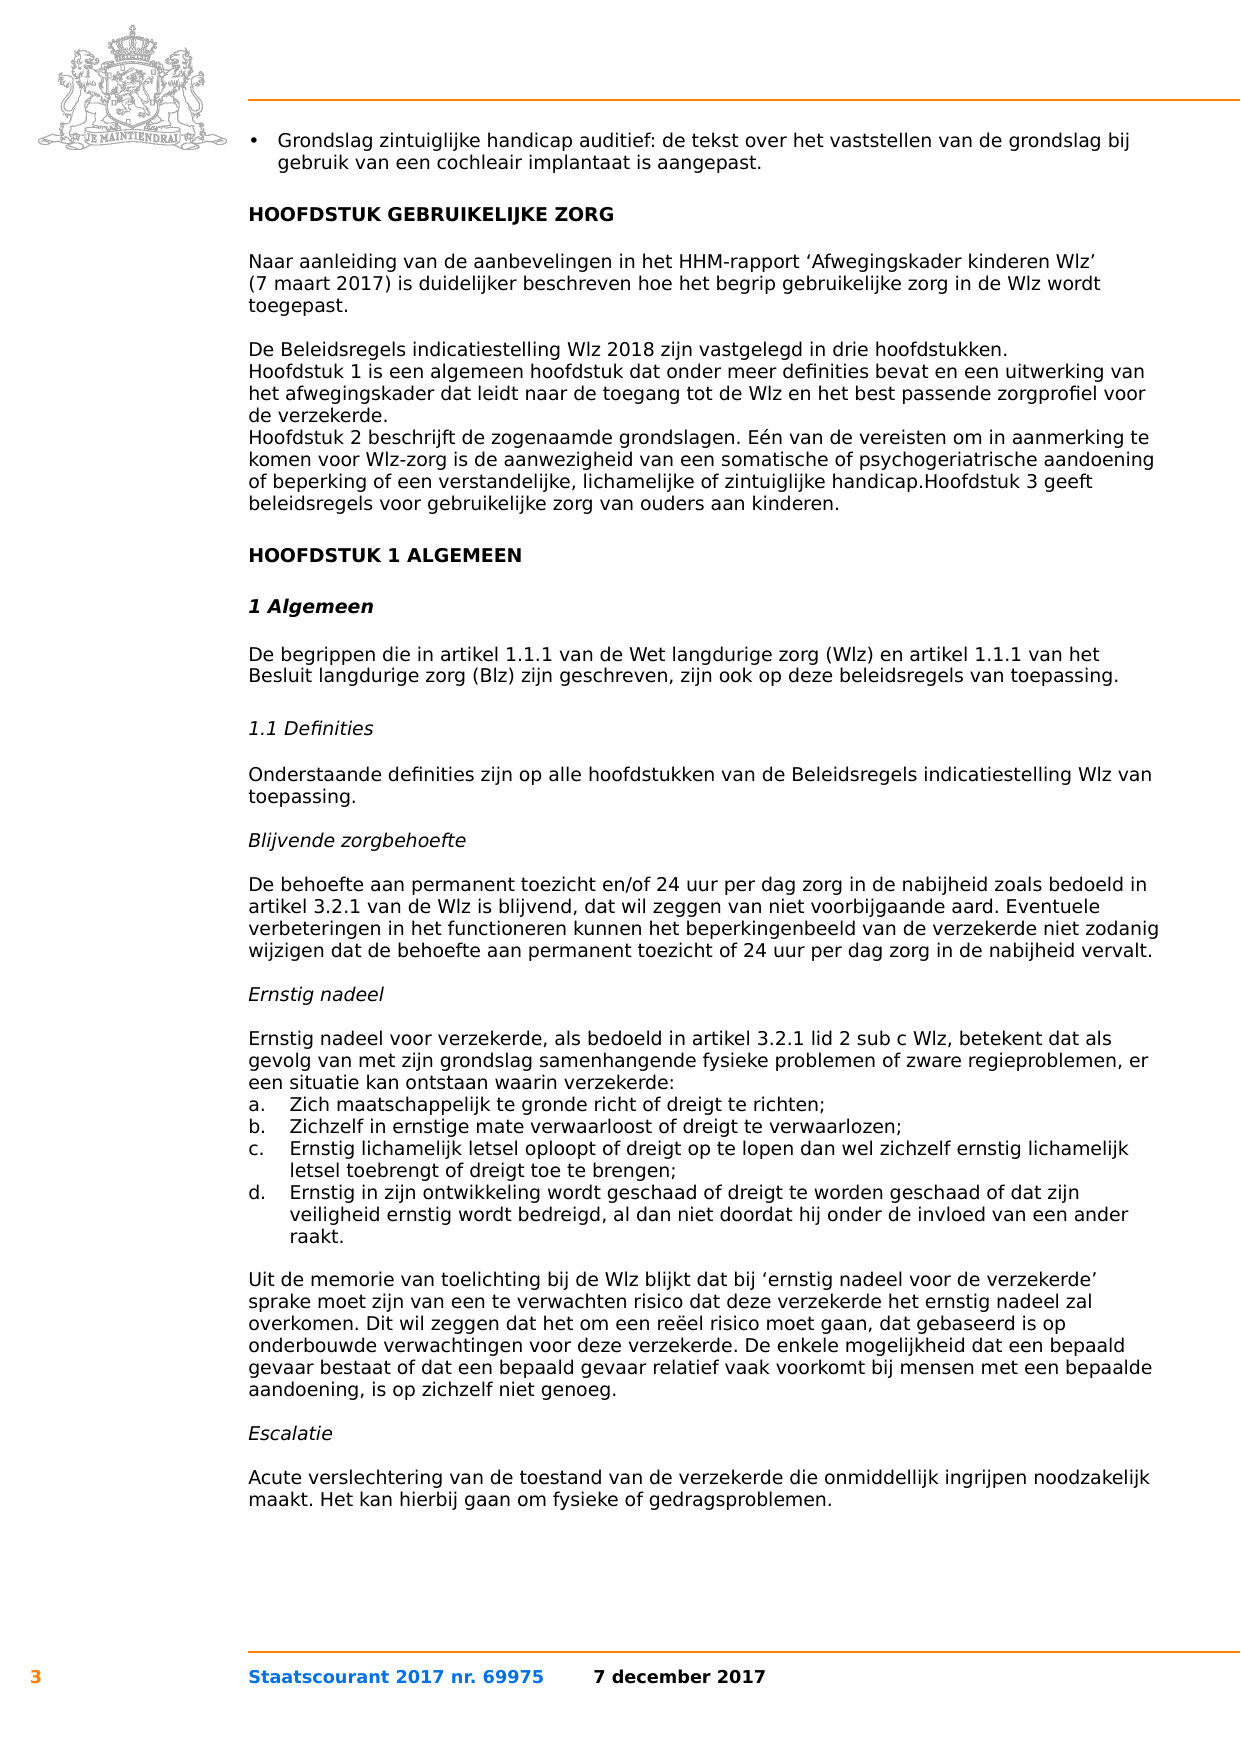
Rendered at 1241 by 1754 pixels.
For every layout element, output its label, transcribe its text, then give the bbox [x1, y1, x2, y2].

text c. Ernstig lichamelijk letsel oploopt of dreigt op te lopen dan wel zichzelf ernstig lichamelijk letsel toebrengt of dreigt toe te brengen; [248, 1138, 1163, 1182]
text Hoofdstuk 1 is een algemeen hoofdstuk dat onder meer definities bevat en een uitwerking van het afwegingskader dat leidt naar de toegang tot de Wlz en het best passende zorgprofiel voor de verzekerde. [248, 361, 1163, 427]
subtitle Escalatie [248, 1423, 1163, 1445]
picture [38, 25, 227, 150]
subtitle Blijvende zorgbehoefte [248, 830, 1163, 852]
text d. Ernstig in zijn ontwikkeling wordt geschaad of dreigt te worden geschaad of dat zijn veiligheid ernstig wordt bedreigd, al dan niet doordat hij onder de invloed van een ander raakt. [248, 1182, 1163, 1247]
text Ernstig nadeel voor verzekerde, als bedoeld in artikel 3.2.1 lid 2 sub c Wlz, betekent dat als gevolg van met zijn grondslag samenhangende fysieke problemen of zware regieproblemen, er een situatie kan ontstaan waarin verzekerde: [248, 1028, 1163, 1094]
text De Beleidsregels indicatiestelling Wlz 2018 zijn vastgelegd in drie hoofdstukken. [248, 339, 1163, 361]
text Acute verslechtering van de toestand van de verzekerde die onmiddellijk ingrijpen noodzakelijk maakt. Het kan hierbij gaan om fysieke of gedragsproblemen. [248, 1467, 1163, 1511]
text De begrippen die in artikel 1.1.1 van de Wet langdurige zorg (Wlz) en artikel 1.1.1 van het Besluit langdurige zorg (Blz) zijn geschreven, zijn ook op deze beleidsregels van toepassing. [248, 643, 1163, 687]
subtitle Ernstig nadeel [248, 984, 1163, 1006]
subtitle 1 Algemeen [248, 596, 1163, 618]
text a. Zich maatschappelijk te gronde richt of dreigt te richten; [248, 1094, 1163, 1116]
text Uit de memorie van toelichting bij de Wlz blijkt dat bij ‘ernstig nadeel voor de verzekerde’ sprake moet zijn van een te verwachten risico dat deze verzekerde het ernstig nadeel zal overkomen. Dit wil zeggen dat het om een reëel risico moet gaan, dat gebaseerd is op onderbouwde verwachtingen voor deze verzekerde. De enkele mogelijkheid dat een bepaald gevaar bestaat of dat een bepaald gevaar relatief vaak voorkomt bij mensen met een bepaalde aandoening, is op zichzelf niet genoeg. [248, 1269, 1163, 1401]
text Naar aanleiding van de aanbevelingen in het HHM-rapport ‘Afwegingskader kinderen Wlz’ (7 maart 2017) is duidelijker beschreven hoe het begrip gebruikelijke zorg in de Wlz wordt toegepast. [248, 251, 1163, 317]
text Hoofdstuk 2 beschrijft de zogenaamde grondslagen. Eén van de vereisten om in aanmerking te komen voor Wlz-zorg is de aanwezigheid van een somatische of psychogeriatrische aandoening of beperking of een verstandelijke, lichamelijke of zintuiglijke handicap.Hoofdstuk 3 geeft beleidsregels voor gebruikelijke zorg van ouders aan kinderen. [248, 427, 1163, 514]
text • Grondslag zintuiglijke handicap auditief: de tekst over het vaststellen van de grondslag bij gebruik van een cochleair implantaat is aangepast. [248, 130, 1163, 174]
subtitle HOOFDSTUK 1 ALGEMEEN [248, 544, 1163, 566]
subtitle HOOFDSTUK GEBRUIKELIJKE ZORG [248, 204, 1163, 226]
text Onderstaande definities zijn op alle hoofdstukken van de Beleidsregels indicatiestelling Wlz van toepassing. [248, 764, 1163, 808]
text b. Zichzelf in ernstige mate verwaarloost of dreigt te verwaarlozen; [248, 1116, 1163, 1138]
text De behoefte aan permanent toezicht en/of 24 uur per dag zorg in de nabijheid zoals bedoeld in artikel 3.2.1 van de Wlz is blijvend, dat wil zeggen van niet voorbijgaande aard. Eventuele verbeteringen in het functioneren kunnen het beperkingenbeeld van de verzekerde niet zodanig wijzigen dat de behoefte aan permanent toezicht of 24 uur per dag zorg in de nabijheid vervalt. [248, 874, 1163, 962]
subtitle 1.1 Definities [248, 717, 1163, 739]
